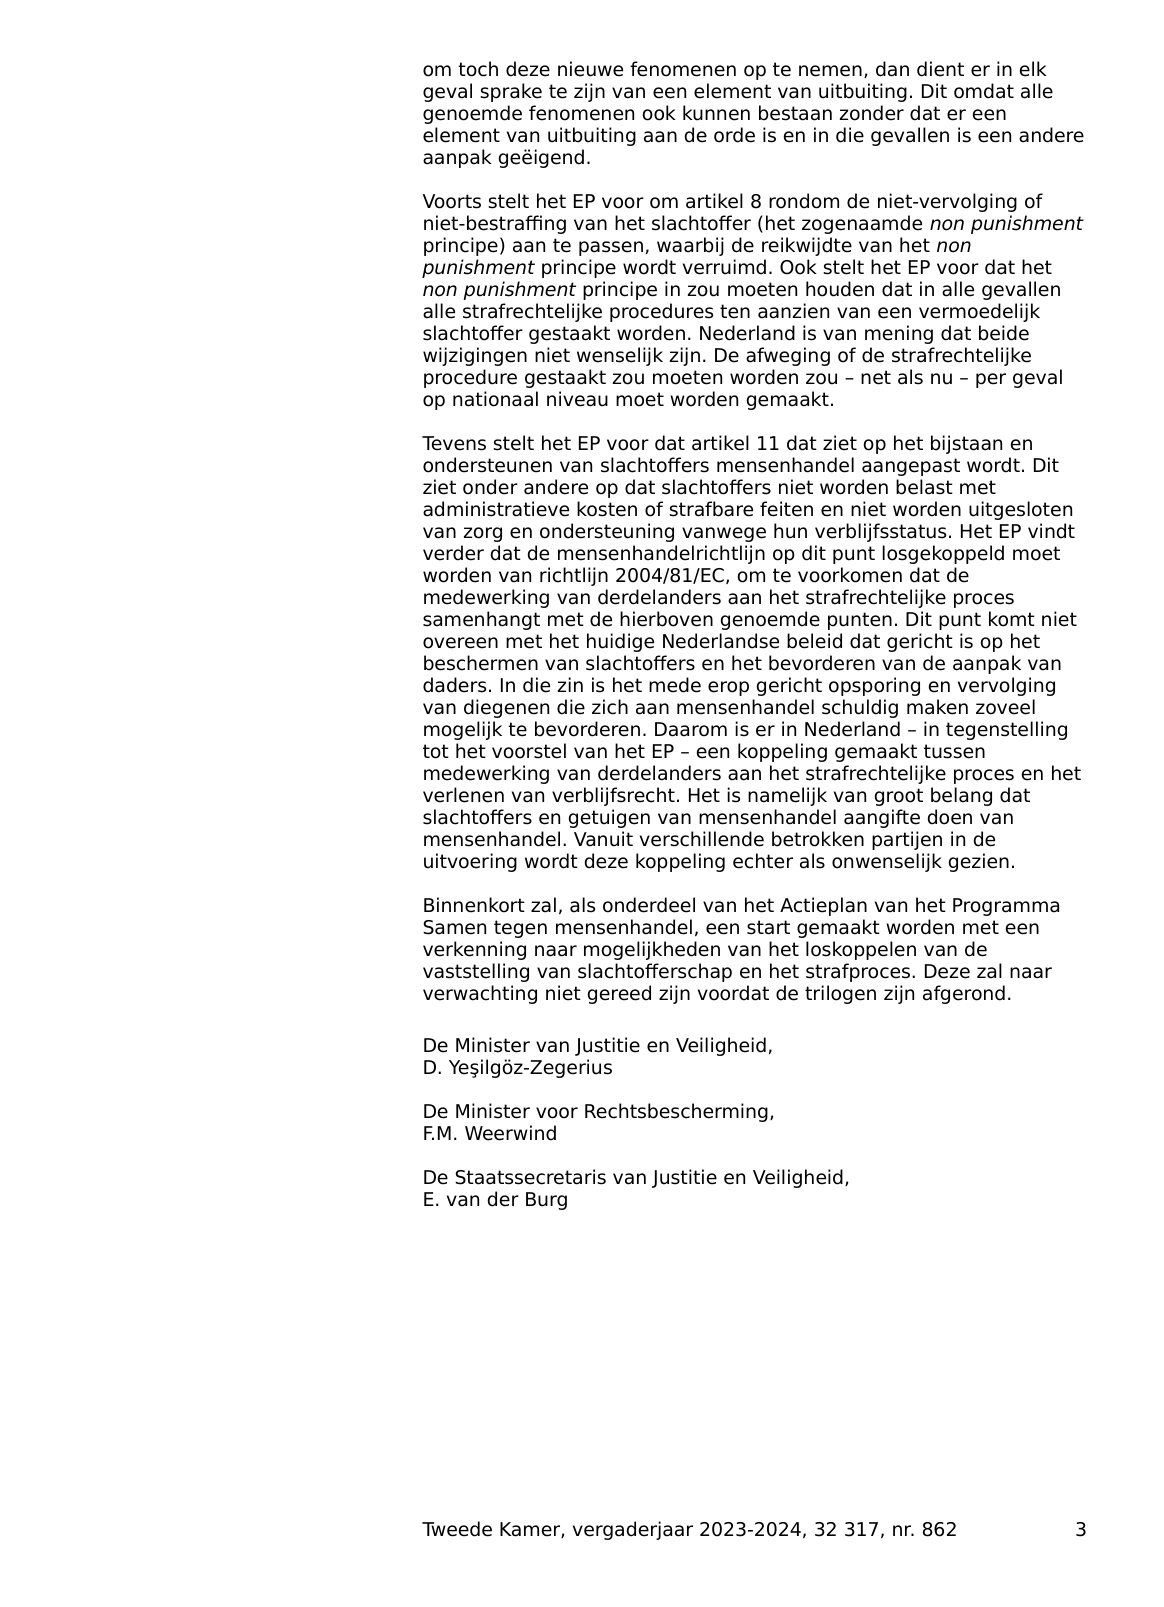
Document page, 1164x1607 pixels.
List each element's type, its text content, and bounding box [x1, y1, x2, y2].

text Voorts stelt het EP voor om artikel 8 rondom de niet-vervolging of niet-bestraffing van het slachtoffer (het zogenaamde non punishment principe) aan te passen, waarbij de reikwijdte van het non punishment principe wordt verruimd. Ook stelt het EP voor dat het non punishment principe in zou moeten houden dat in alle gevallen alle strafrechtelijke procedures ten aanzien van een vermoedelijk slachtoffer gestaakt worden. Nederland is van mening dat beide wijzigingen niet wenselijk zijn. De afweging of de strafrechtelijke procedure gestaakt zou moeten worden zou – net als nu – per geval op nationaal niveau moet worden gemaakt. [422, 191, 1087, 411]
text De Staatssecretaris van Justitie en Veiligheid, E. van der Burg [422, 1167, 1087, 1211]
text om toch deze nieuwe fenomenen op te nemen, dan dient er in elk geval sprake te zijn van een element van uitbuiting. Dit omdat alle genoemde fenomenen ook kunnen bestaan zonder dat er een element van uitbuiting aan de orde is en in die gevallen is een andere aanpak geëigend. [422, 59, 1087, 169]
text De Minister voor Rechtsbescherming, F.M. Weerwind [422, 1101, 1087, 1145]
text Binnenkort zal, als onderdeel van het Actieplan van het Programma Samen tegen mensenhandel, een start gemaakt worden met een verkenning naar mogelijkheden van het loskoppelen van de vaststelling van slachtofferschap en het strafproces. Deze zal naar verwachting niet gereed zijn voordat de trilogen zijn afgerond. [422, 895, 1087, 1005]
text De Minister van Justitie en Veiligheid, D. Yeşilgöz-Zegerius [422, 1035, 1087, 1079]
text Tevens stelt het EP voor dat artikel 11 dat ziet op het bijstaan en ondersteunen van slachtoffers mensenhandel aangepast wordt. Dit ziet onder andere op dat slachtoffers niet worden belast met administratieve kosten of strafbare feiten en niet worden uitgesloten van zorg en ondersteuning vanwege hun verblijfsstatus. Het EP vindt verder dat de mensenhandelrichtlijn op dit punt losgekoppeld moet worden van richtlijn 2004/81/EC, om te voorkomen dat de medewerking van derdelanders aan het strafrechtelijke proces samenhangt met de hierboven genoemde punten. Dit punt komt niet overeen met het huidige Nederlandse beleid dat gericht is op het beschermen van slachtoffers en het bevorderen van de aanpak van daders. In die zin is het mede erop gericht opsporing en vervolging van diegenen die zich aan mensenhandel schuldig maken zoveel mogelijk te bevorderen. Daarom is er in Nederland – in tegenstelling tot het voorstel van het EP – een koppeling gemaakt tussen medewerking van derdelanders aan het strafrechtelijke proces en het verlenen van verblijfsrecht. Het is namelijk van groot belang dat slachtoffers en getuigen van mensenhandel aangifte doen van mensenhandel. Vanuit verschillende betrokken partijen in de uitvoering wordt deze koppeling echter als onwenselijk gezien. [422, 433, 1087, 873]
